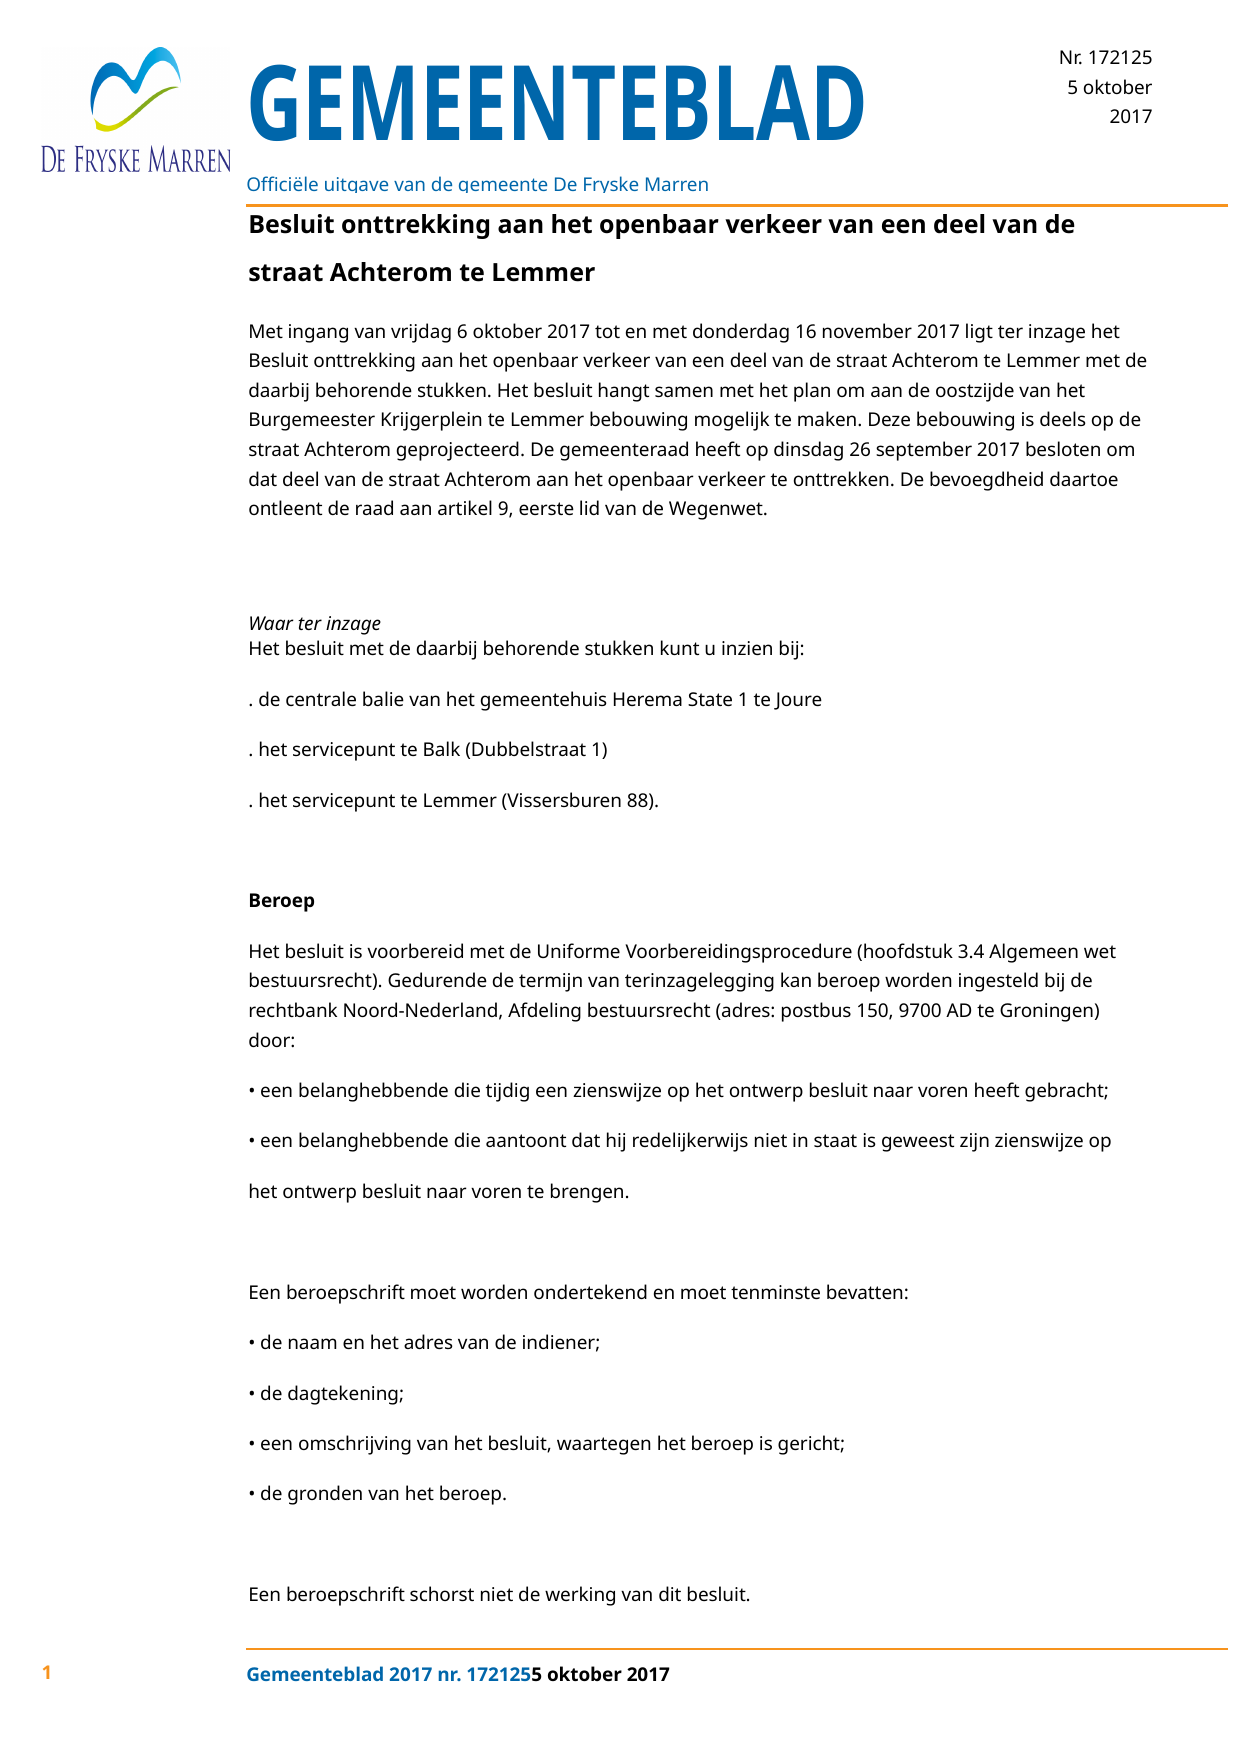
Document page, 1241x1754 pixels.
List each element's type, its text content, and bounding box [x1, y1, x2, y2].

text Waar ter inzage [248, 610, 1152, 636]
text • de dagtekening; [248, 1380, 1152, 1405]
text . het servicepunt te Lemmer (Vissersburen 88). [248, 787, 1152, 812]
text Het besluit met de daarbij behorende stukken kunt u inzien bij: [248, 636, 1152, 661]
text • een belanghebbende die tijdig een zienswijze op het ontwerp besluit naar voren heeft gebracht; [248, 1077, 1152, 1103]
text het ontwerp besluit naar voren te brengen. [248, 1178, 1152, 1204]
text Met ingang van vrijdag 6 oktober 2017 tot en met donderdag 16 november 2017 ligt ter inzage het Besluit onttrekking aan het openbaar verkeer van een deel van de straat Achterom te Lemmer met de daarbij behorende stukken. Het besluit hangt samen met het plan om aan de oostzijde van het Burgemeester Krijgerplein te Lemmer bebouwing mogelijk te maken. Deze bebouwing is deels op de straat Achterom geprojecteerd. De gemeenteraad heeft op dinsdag 26 september 2017 besloten om dat deel van de straat Achterom aan het openbaar verkeer te onttrekken. De bevoegdheid daartoe ontleent de raad aan artikel 9, eerste lid van de Wegenwet. [248, 318, 1152, 521]
text Besluit onttrekking aan het openbaar verkeer van een deel van de straat Achterom te Lemmer [248, 207, 1152, 288]
text Beroep [248, 888, 1152, 913]
text • de gronden van het beroep. [248, 1481, 1152, 1506]
text . het servicepunt te Balk (Dubbelstraat 1) [248, 736, 1152, 762]
text • de naam en het adres van de indiener; [248, 1329, 1152, 1355]
picture [41, 47, 231, 172]
text Een beroepschrift schorst niet de werking van dit besluit. [248, 1581, 1152, 1607]
text • een belanghebbende die aantoont dat hij redelijkerwijs niet in staat is geweest zijn zienswijze op [248, 1128, 1152, 1153]
text Het besluit is voorbereid met de Uniforme Voorbereidingsprocedure (hoofdstuk 3.4 Algemeen wet bestuursrecht). Gedurende de termijn van terinzagelegging kan beroep worden ingesteld bij de rechtbank Noord-Nederland, Afdeling bestuursrecht (adres: postbus 150, 9700 AD te Groningen) door: [248, 938, 1152, 1052]
text • een omschrijving van het besluit, waartegen het beroep is gericht; [248, 1430, 1152, 1456]
text Een beroepschrift moet worden ondertekend en moet tenminste bevatten: [248, 1279, 1152, 1304]
text . de centrale balie van het gemeentehuis Herema State 1 te Joure [248, 686, 1152, 712]
